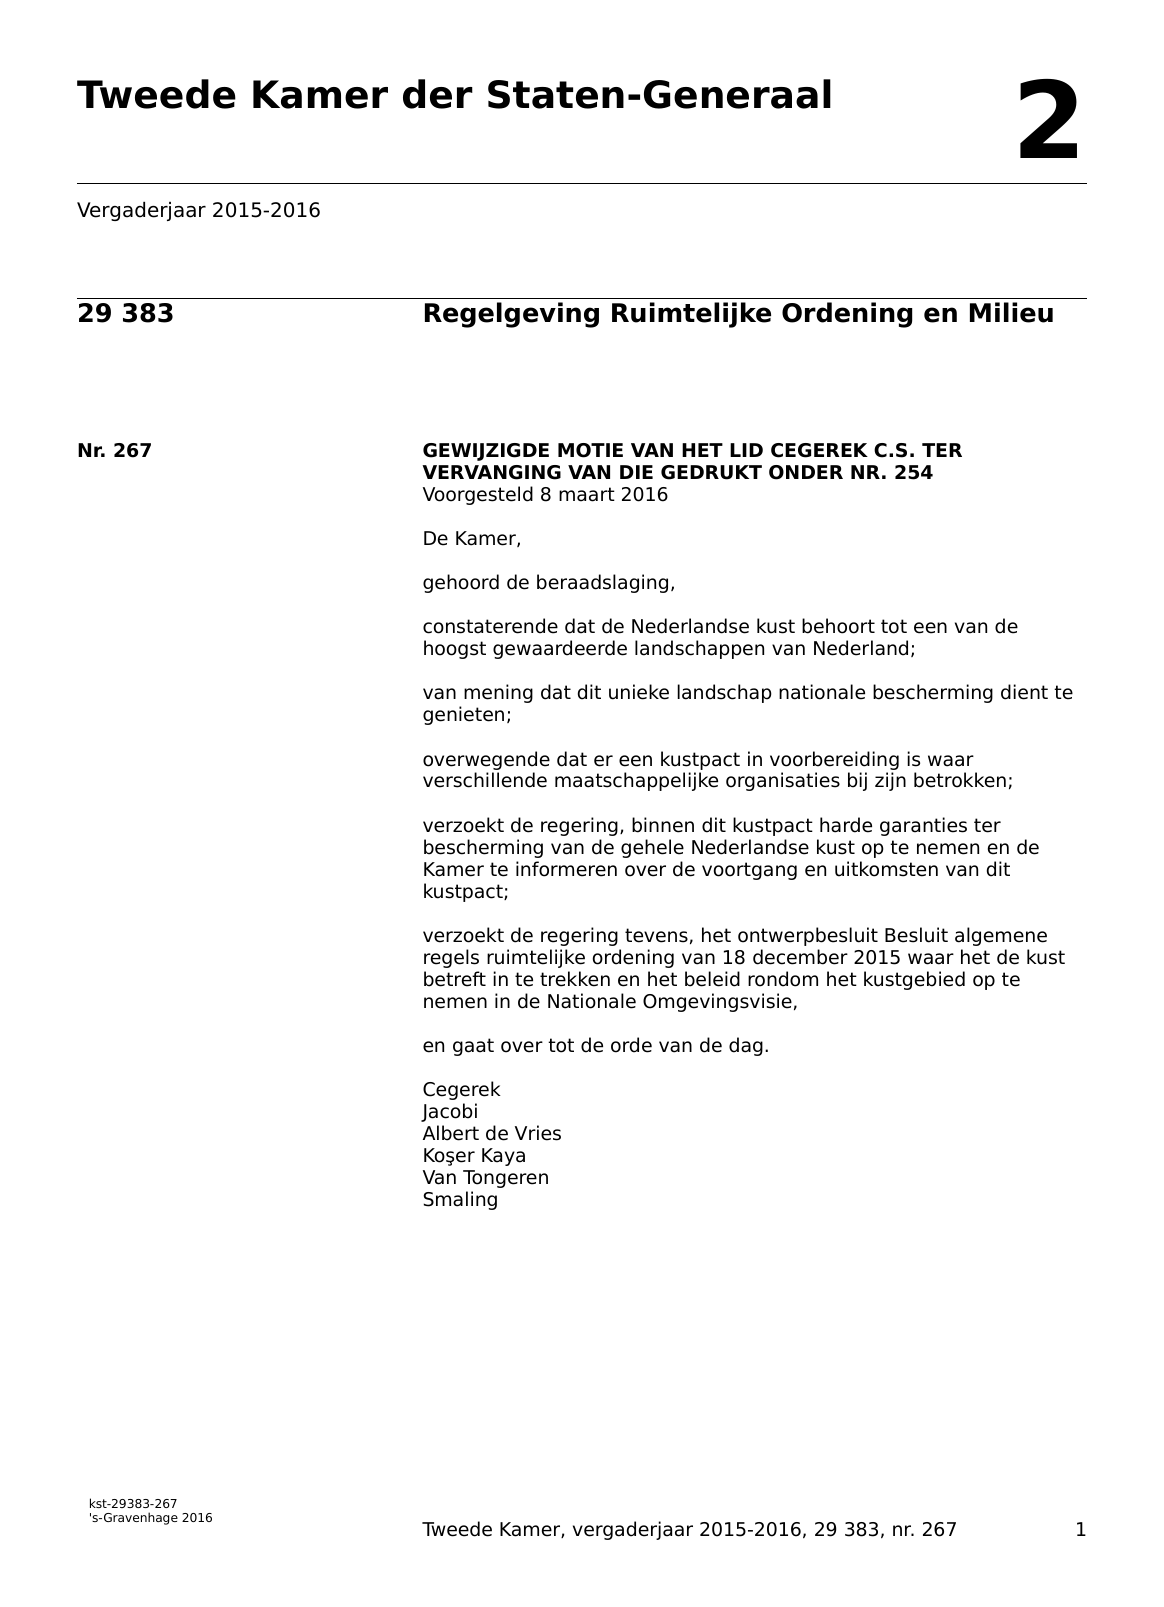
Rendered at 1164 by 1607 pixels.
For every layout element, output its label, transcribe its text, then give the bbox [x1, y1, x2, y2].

table_header 2 [886, 59, 1087, 183]
table_cell Vergaderjaar 2015-2016 [77, 184, 1087, 298]
text Voorgesteld 8 maart 2016 [422, 484, 1087, 506]
text Smaling [422, 1189, 1087, 1211]
text van mening dat dit unieke landschap nationale bescherming dient te genieten; [422, 682, 1087, 726]
text verzoekt de regering, binnen dit kustpact harde garanties ter bescherming van de gehele Nederlandse kust op te nemen en de Kamer te informeren over de voortgang en uitkomsten van dit kustpact; [422, 814, 1087, 902]
text Cegerek [422, 1079, 1087, 1101]
text Jacobi [422, 1101, 1087, 1123]
text kst-29383-267 [88, 1497, 323, 1511]
text verzoekt de regering tevens, het ontwerpbesluit Besluit algemene regels ruimtelijke ordening van 18 december 2015 waar het de kust betreft in te trekken en het beleid rondom het kustgebied op te nemen in de Nationale Omgevingsvisie, [422, 925, 1087, 1013]
text en gaat over tot de orde van de dag. [422, 1035, 1087, 1057]
text constaterende dat de Nederlandse kust behoort tot een van de hoogst gewaardeerde landschappen van Nederland; [422, 616, 1087, 660]
table_header Tweede Kamer der Staten-Generaal [77, 59, 886, 183]
subtitle Nr. 267 GEWIJZIGDE MOTIE VAN HET LID CEGEREK C.S. TER VERVANGING VAN DIE GEDRUKT ONDER NR. 254 [77, 440, 1087, 484]
text Koşer Kaya [422, 1145, 1087, 1167]
subtitle 29 383 Regelgeving Ruimtelijke Ordening en Milieu [77, 299, 1087, 329]
text overwegende dat er een kustpact in voorbereiding is waar verschillende maatschappelijke organisaties bij zijn betrokken; [422, 748, 1087, 792]
text De Kamer, [422, 528, 1087, 550]
text Van Tongeren [422, 1167, 1087, 1189]
text 's-Gravenhage 2016 [88, 1511, 323, 1525]
text Albert de Vries [422, 1123, 1087, 1145]
text gehoord de beraadslaging, [422, 572, 1087, 594]
